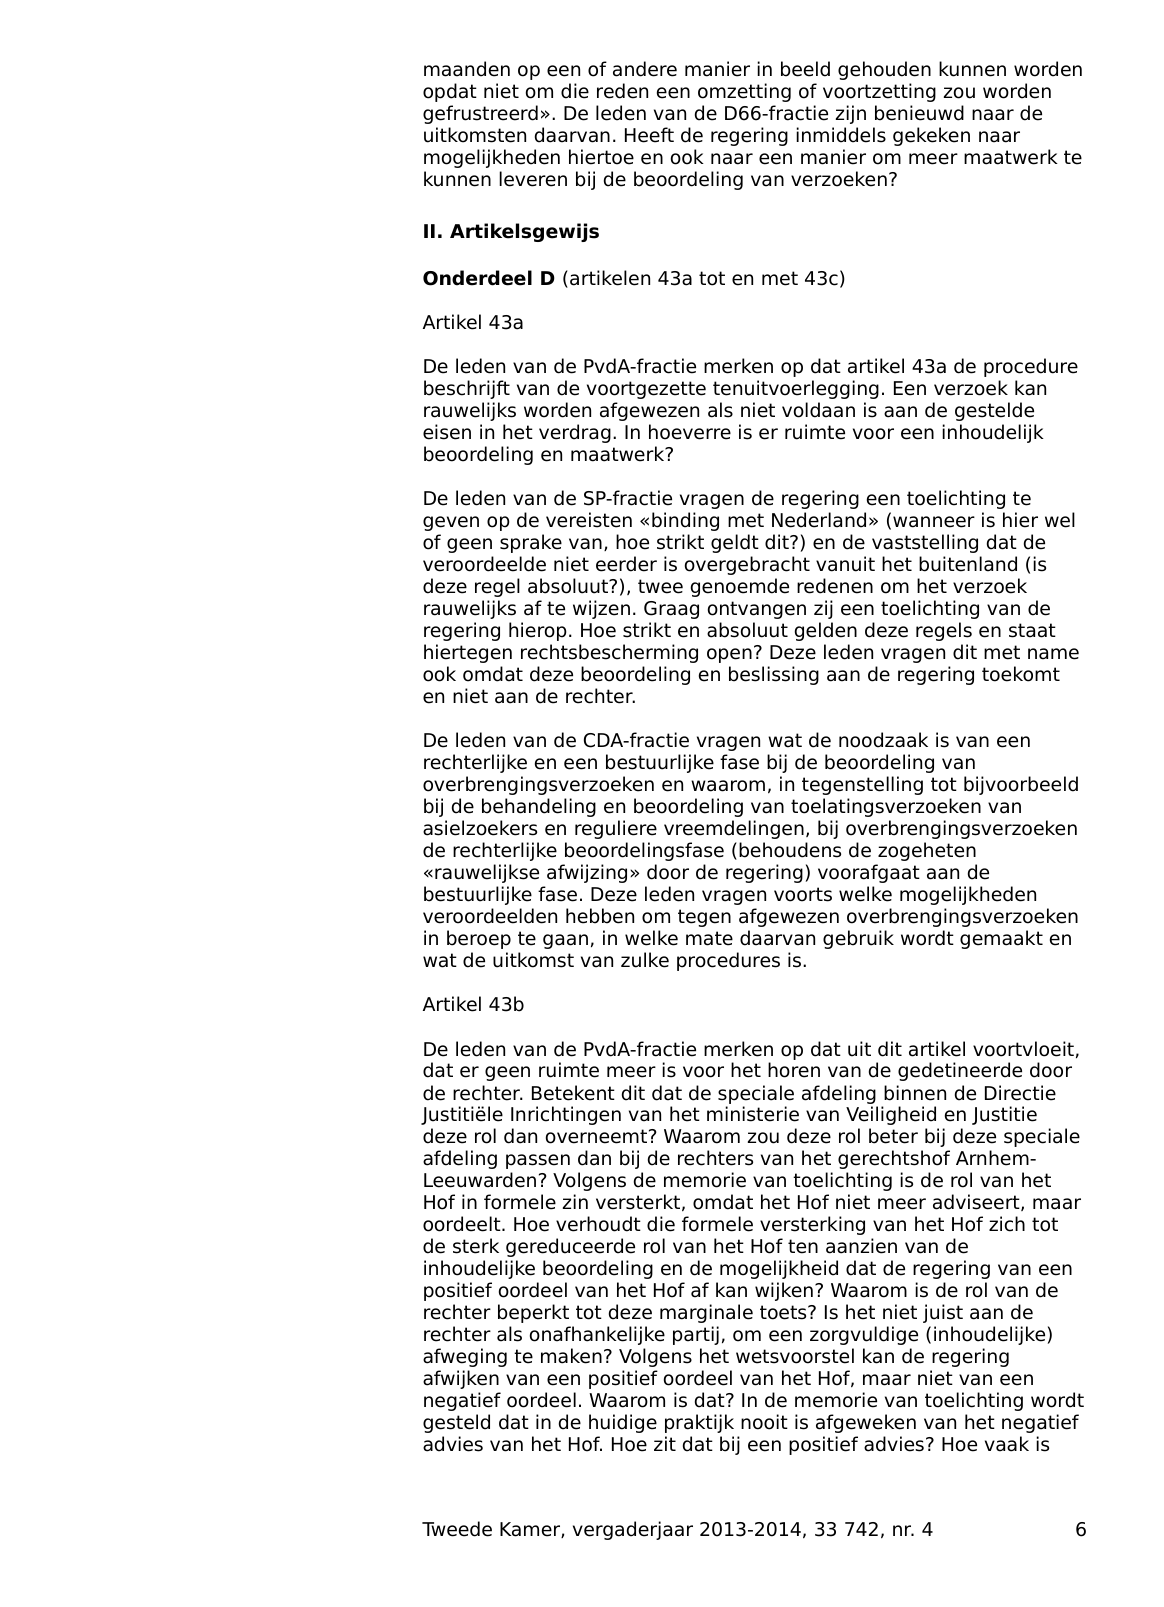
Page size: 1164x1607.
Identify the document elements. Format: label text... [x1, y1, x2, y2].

text De leden van de PvdA-fractie merken op dat uit dit artikel voortvloeit, dat er geen ruimte meer is voor het horen van de gedetineerde door de rechter. Betekent dit dat de speciale afdeling binnen de Directie Justitiële Inrichtingen van het ministerie van Veiligheid en Justitie deze rol dan overneemt? Waarom zou deze rol beter bij deze speciale afdeling passen dan bij de rechters van het gerechtshof Arnhem-Leeuwarden? Volgens de memorie van toelichting is de rol van het Hof in formele zin versterkt, omdat het Hof niet meer adviseert, maar oordeelt. Hoe verhoudt die formele versterking van het Hof zich tot de sterk gereduceerde rol van het Hof ten aanzien van de inhoudelijke beoordeling en de mogelijkheid dat de regering van een positief oordeel van het Hof af kan wijken? Waarom is de rol van de rechter beperkt tot deze marginale toets? Is het niet juist aan de rechter als onafhankelijke partij, om een zorgvuldige (inhoudelijke) afweging te maken? Volgens het wetsvoorstel kan de regering afwijken van een positief oordeel van het Hof, maar niet van een negatief oordeel. Waarom is dat? In de memorie van toelichting wordt gesteld dat in de huidige praktijk nooit is afgeweken van het negatief advies van het Hof. Hoe zit dat bij een positief advies? Hoe vaak is [422, 1038, 1087, 1456]
text De leden van de SP-fractie vragen de regering een toelichting te geven op de vereisten «binding met Nederland» (wanneer is hier wel of geen sprake van, hoe strikt geldt dit?) en de vaststelling dat de veroordeelde niet eerder is overgebracht vanuit het buitenland (is deze regel absoluut?), twee genoemde redenen om het verzoek rauwelijks af te wijzen. Graag ontvangen zij een toelichting van de regering hierop. Hoe strikt en absoluut gelden deze regels en staat hiertegen rechtsbescherming open? Deze leden vragen dit met name ook omdat deze beoordeling en beslissing aan de regering toekomt en niet aan de rechter. [422, 488, 1087, 708]
subtitle Artikel 43a [422, 312, 1087, 334]
subtitle Onderdeel D (artikelen 43a tot en met 43c) [422, 268, 1087, 290]
subtitle II. Artikelsgewijs [422, 221, 1087, 243]
subtitle Artikel 43b [422, 994, 1087, 1016]
text De leden van de PvdA-fractie merken op dat artikel 43a de procedure beschrijft van de voortgezette tenuitvoerlegging. Een verzoek kan rauwelijks worden afgewezen als niet voldaan is aan de gestelde eisen in het verdrag. In hoeverre is er ruimte voor een inhoudelijk beoordeling en maatwerk? [422, 356, 1087, 466]
text maanden op een of andere manier in beeld gehouden kunnen worden opdat niet om die reden een omzetting of voortzetting zou worden gefrustreerd». De leden van de D66-fractie zijn benieuwd naar de uitkomsten daarvan. Heeft de regering inmiddels gekeken naar mogelijkheden hiertoe en ook naar een manier om meer maatwerk te kunnen leveren bij de beoordeling van verzoeken? [422, 59, 1087, 191]
text De leden van de CDA-fractie vragen wat de noodzaak is van een rechterlijke en een bestuurlijke fase bij de beoordeling van overbrengingsverzoeken en waarom, in tegenstelling tot bijvoorbeeld bij de behandeling en beoordeling van toelatingsverzoeken van asielzoekers en reguliere vreemdelingen, bij overbrengingsverzoeken de rechterlijke beoordelingsfase (behoudens de zogeheten «rauwelijkse afwijzing» door de regering) voorafgaat aan de bestuurlijke fase. Deze leden vragen voorts welke mogelijkheden veroordeelden hebben om tegen afgewezen overbrengingsverzoeken in beroep te gaan, in welke mate daarvan gebruik wordt gemaakt en wat de uitkomst van zulke procedures is. [422, 730, 1087, 972]
